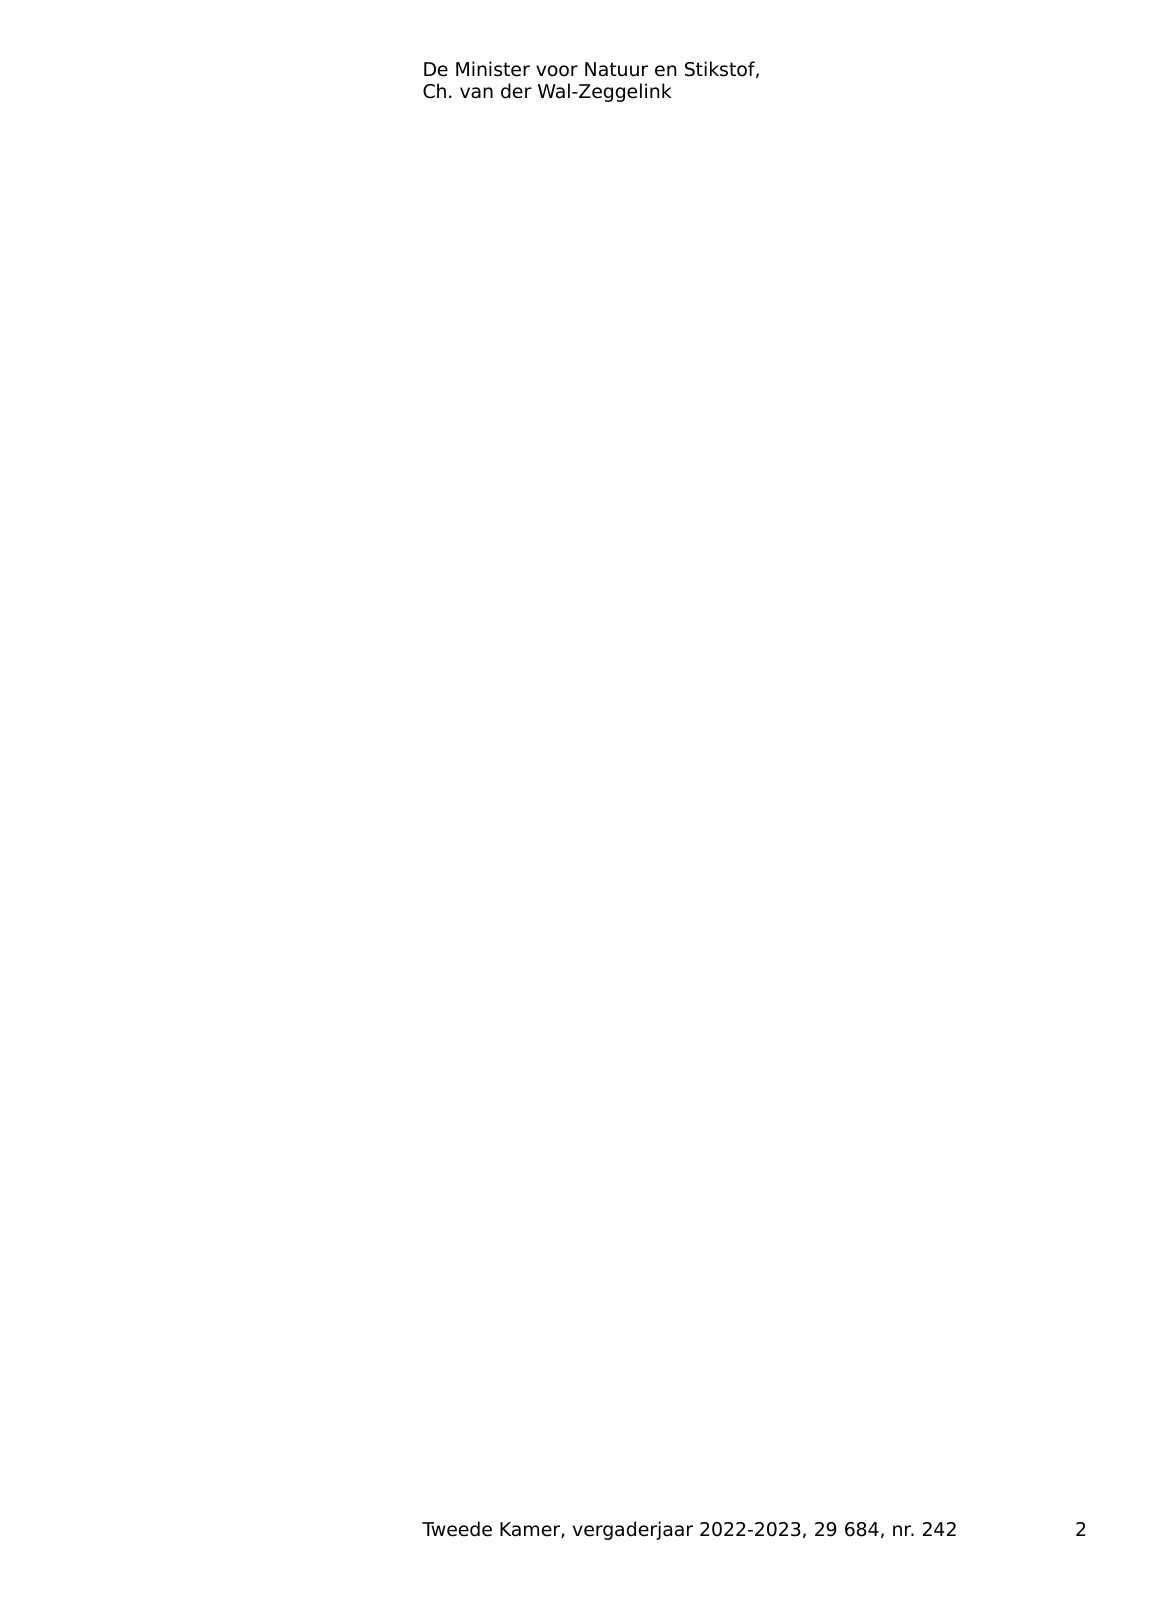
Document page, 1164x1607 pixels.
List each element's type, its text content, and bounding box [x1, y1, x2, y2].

text De Minister voor Natuur en Stikstof, Ch. van der Wal-Zeggelink [422, 59, 1087, 103]
